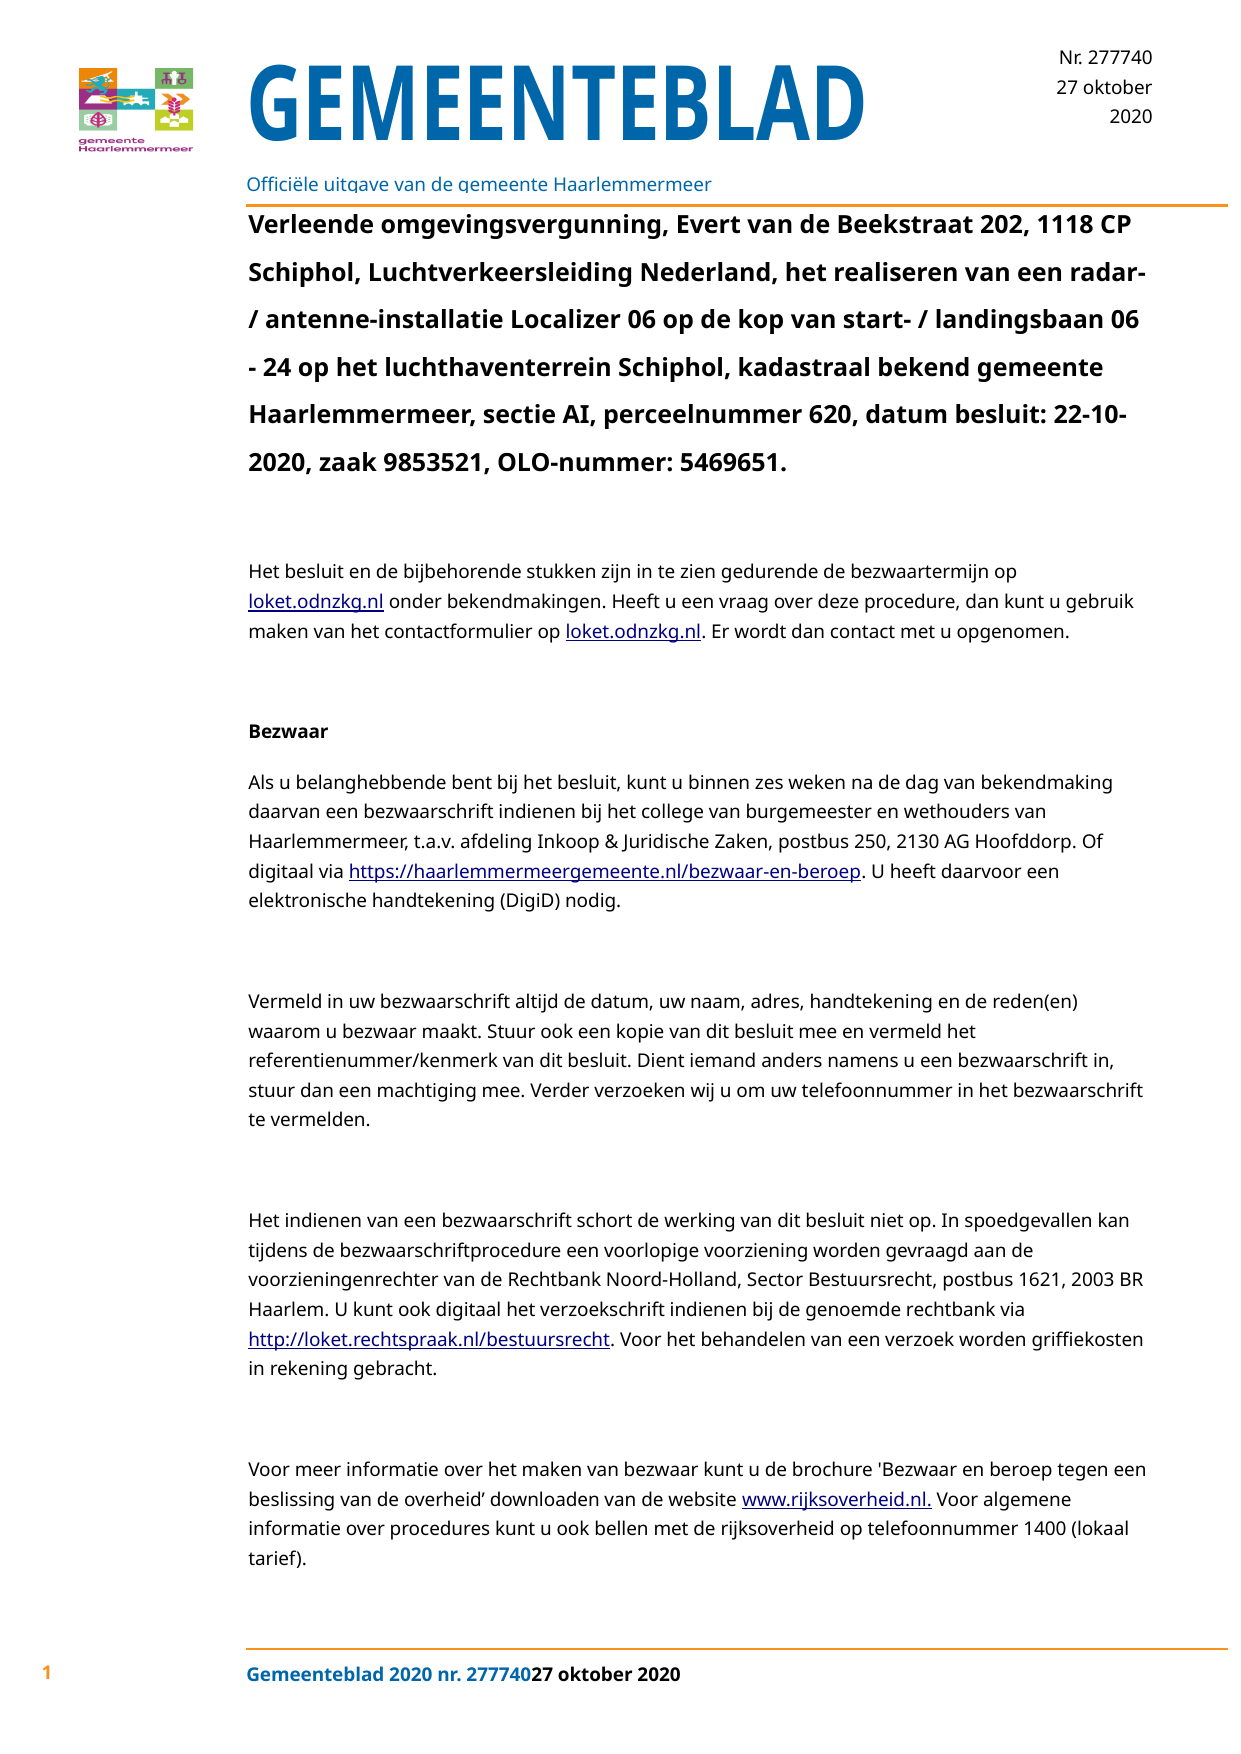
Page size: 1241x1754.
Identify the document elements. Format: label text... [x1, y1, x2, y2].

picture [41, 47, 231, 172]
text Vermeld in uw bezwaarschrift altijd de datum, uw naam, adres, handtekening en de reden(en) waarom u bezwaar maakt. Stuur ook een kopie van dit besluit mee en vermeld het referentienummer/kenmerk van dit besluit. Dient iemand anders namens u een bezwaarschrift in, stuur dan een machtiging mee. Verder verzoeken wij u om uw telefoonnummer in het bezwaarschrift te vermelden. [248, 988, 1152, 1132]
text Bezwaar [248, 719, 1152, 744]
text Voor meer informatie over het maken van bezwaar kunt u de brochure 'Bezwaar en beroep tegen een beslissing van de overheid’ downloaden van de website www.rijksoverheid.nl. Voor algemene informatie over procedures kunt u ook bellen met de rijksoverheid op telefoonnummer 1400 (lokaal tarief). [248, 1456, 1152, 1571]
text Het indienen van een bezwaarschrift schort de werking van dit besluit niet op. In spoedgevallen kan tijdens de bezwaarschriftprocedure een voorlopige voorziening worden gevraagd aan de voorzieningenrechter van de Rechtbank Noord-Holland, Sector Bestuursrecht, postbus 1621, 2003 BR Haarlem. U kunt ook digitaal het verzoekschrift indienen bij de genoemde rechtbank via http://loket.rechtspraak.nl/bestuursrecht. Voor het behandelen van een verzoek worden griffiekosten in rekening gebracht. [248, 1207, 1152, 1381]
text Verleende omgevingsvergunning, Evert van de Beekstraat 202, 1118 CP Schiphol, Luchtverkeersleiding Nederland, het realiseren van een radar- / antenne-installatie Localizer 06 op de kop van start- / landingsbaan 06 - 24 op het luchthaventerrein Schiphol, kadastraal bekend gemeente Haarlemmermeer, sectie AI, perceelnummer 620, datum besluit: 22-10-2020, zaak 9853521, OLO-nummer: 5469651. [248, 207, 1152, 479]
text Als u belanghebbende bent bij het besluit, kunt u binnen zes weken na de dag van bekendmaking daarvan een bezwaarschrift indienen bij het college van burgemeester en wethouders van Haarlemmermeer, t.a.v. afdeling Inkoop & Juridische Zaken, postbus 250, 2130 AG Hoofddorp. Of digitaal via https://haarlemmermeergemeente.nl/bezwaar-en-beroep. U heeft daarvoor een elektronische handtekening (DigiD) nodig. [248, 769, 1152, 913]
text Het besluit en de bijbehorende stukken zijn in te zien gedurende de bezwaartermijn op loket.odnzkg.nl onder bekendmakingen. Heeft u een vraag over deze procedure, dan kunt u gebruik maken van het contactformulier op loket.odnzkg.nl. Er wordt dan contact met u opgenomen. [248, 559, 1152, 644]
